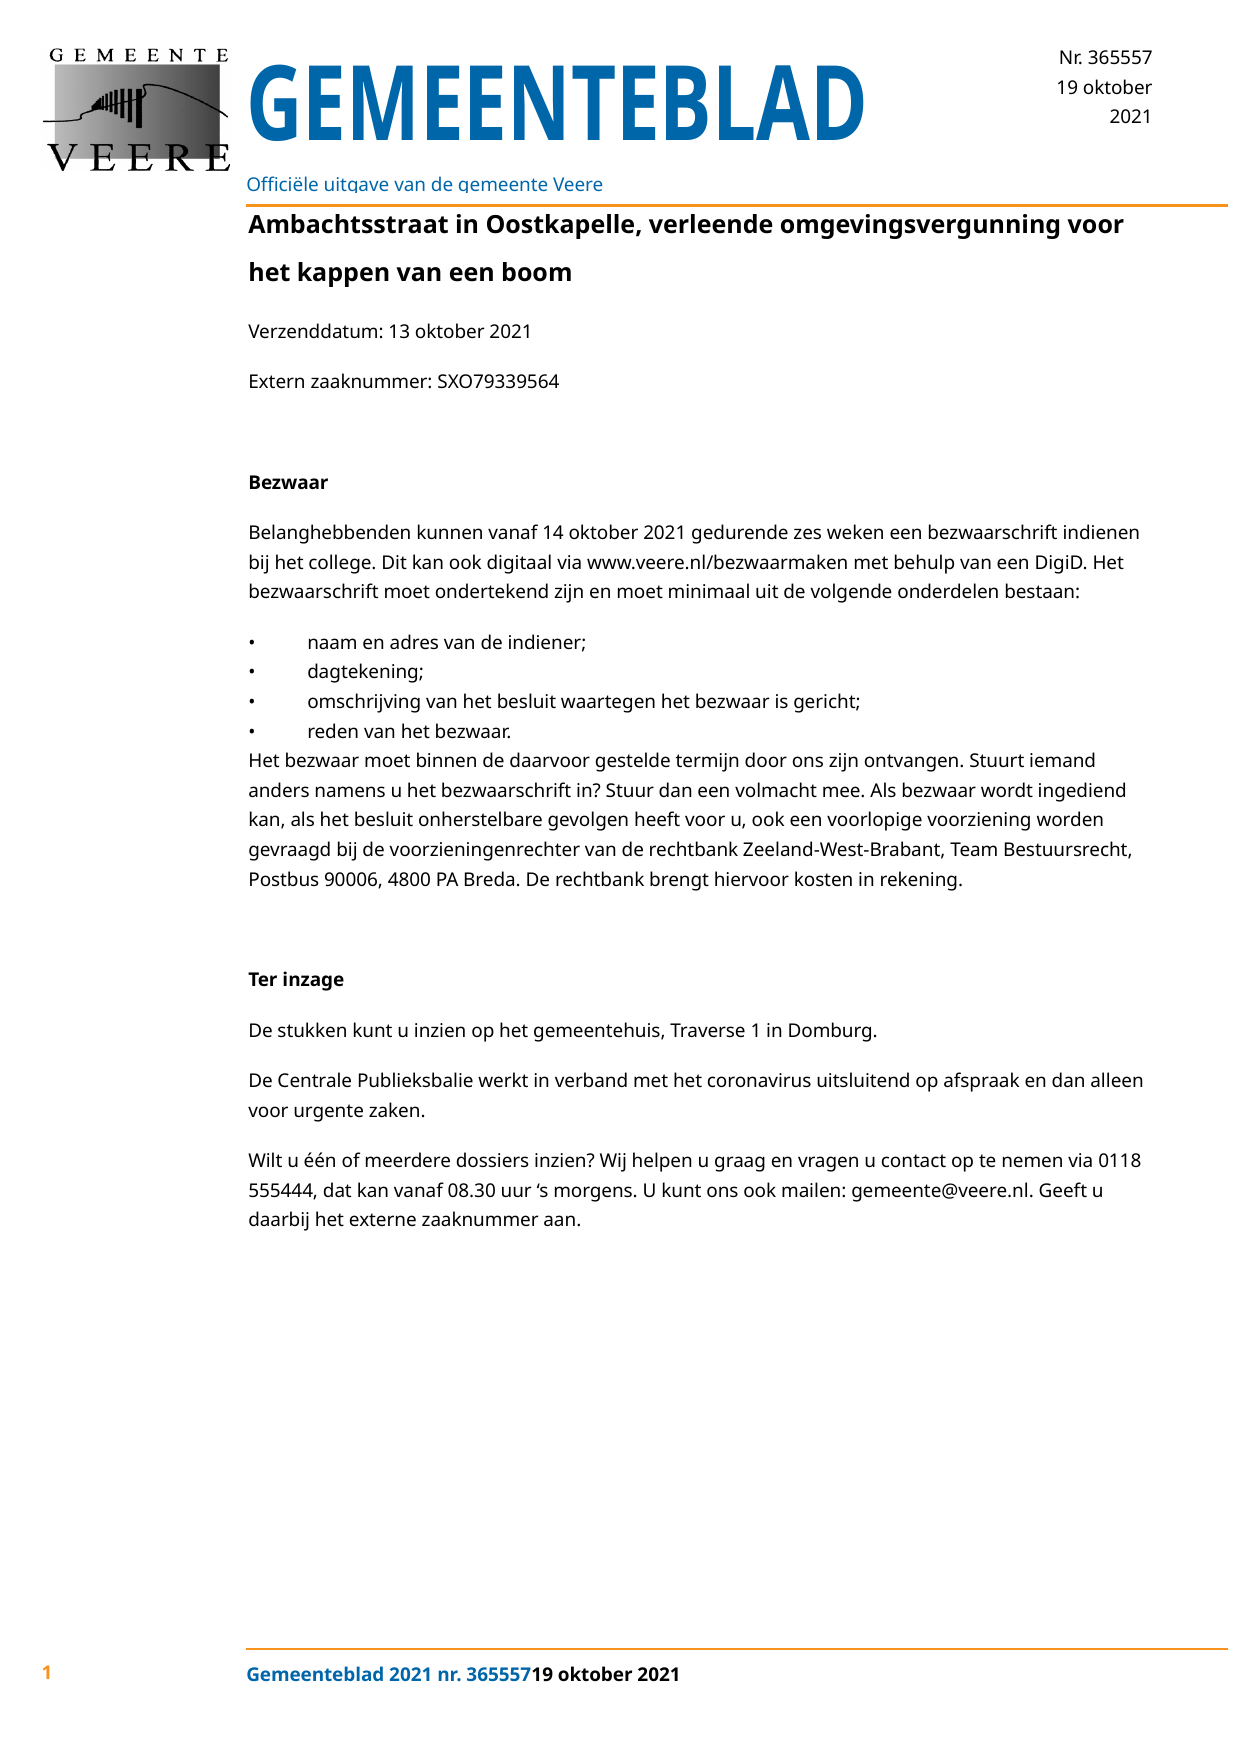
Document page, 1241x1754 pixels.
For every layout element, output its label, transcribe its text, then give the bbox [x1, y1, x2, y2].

text Belanghebbenden kunnen vanaf 14 oktober 2021 gedurende zes weken een bezwaarschrift indienen bij het college. Dit kan ook digitaal via www.veere.nl/bezwaarmaken met behulp van een DigiD. Het bezwaarschrift moet ondertekend zijn en moet minimaal uit de volgende onderdelen bestaan: [248, 519, 1152, 604]
list reden van het bezwaar. [248, 718, 1152, 744]
list omschrijving van het besluit waartegen het bezwaar is gericht; [248, 688, 1152, 714]
list dagtekening; [248, 659, 1152, 684]
text De stukken kunt u inzien op het gemeentehuis, Traverse 1 in Domburg. [248, 1017, 1152, 1043]
picture [41, 47, 231, 172]
text Bezwaar [248, 469, 1152, 495]
text De Centrale Publieksbalie werkt in verband met het coronavirus uitsluitend op afspraak en dan alleen voor urgente zaken. [248, 1067, 1152, 1123]
text Wilt u één of meerdere dossiers inzien? Wij helpen u graag en vragen u contact op te nemen via 0118 555444, dat kan vanaf 08.30 uur ‘s morgens. U kunt ons ook mailen: gemeente@veere.nl. Geeft u daarbij het externe zaaknummer aan. [248, 1147, 1152, 1232]
text Extern zaaknummer: SXO79339564 [248, 368, 1152, 394]
list naam en adres van de indiener; [248, 629, 1152, 655]
text Het bezwaar moet binnen de daarvoor gestelde termijn door ons zijn ontvangen. Stuurt iemand anders namens u het bezwaarschrift in? Stuur dan een volmacht mee. Als bezwaar wordt ingediend kan, als het besluit onherstelbare gevolgen heeft voor u, ook een voorlopige voorziening worden gevraagd bij de voorzieningenrechter van de rechtbank Zeeland-West-Brabant, Team Bestuursrecht, Postbus 90006, 4800 PA Breda. De rechtbank brengt hiervoor kosten in rekening. [248, 747, 1152, 892]
text Ter inzage [248, 967, 1152, 992]
text Verzenddatum: 13 oktober 2021 [248, 318, 1152, 344]
text Ambachtsstraat in Oostkapelle, verleende omgevingsvergunning voor het kappen van een boom [248, 207, 1152, 288]
